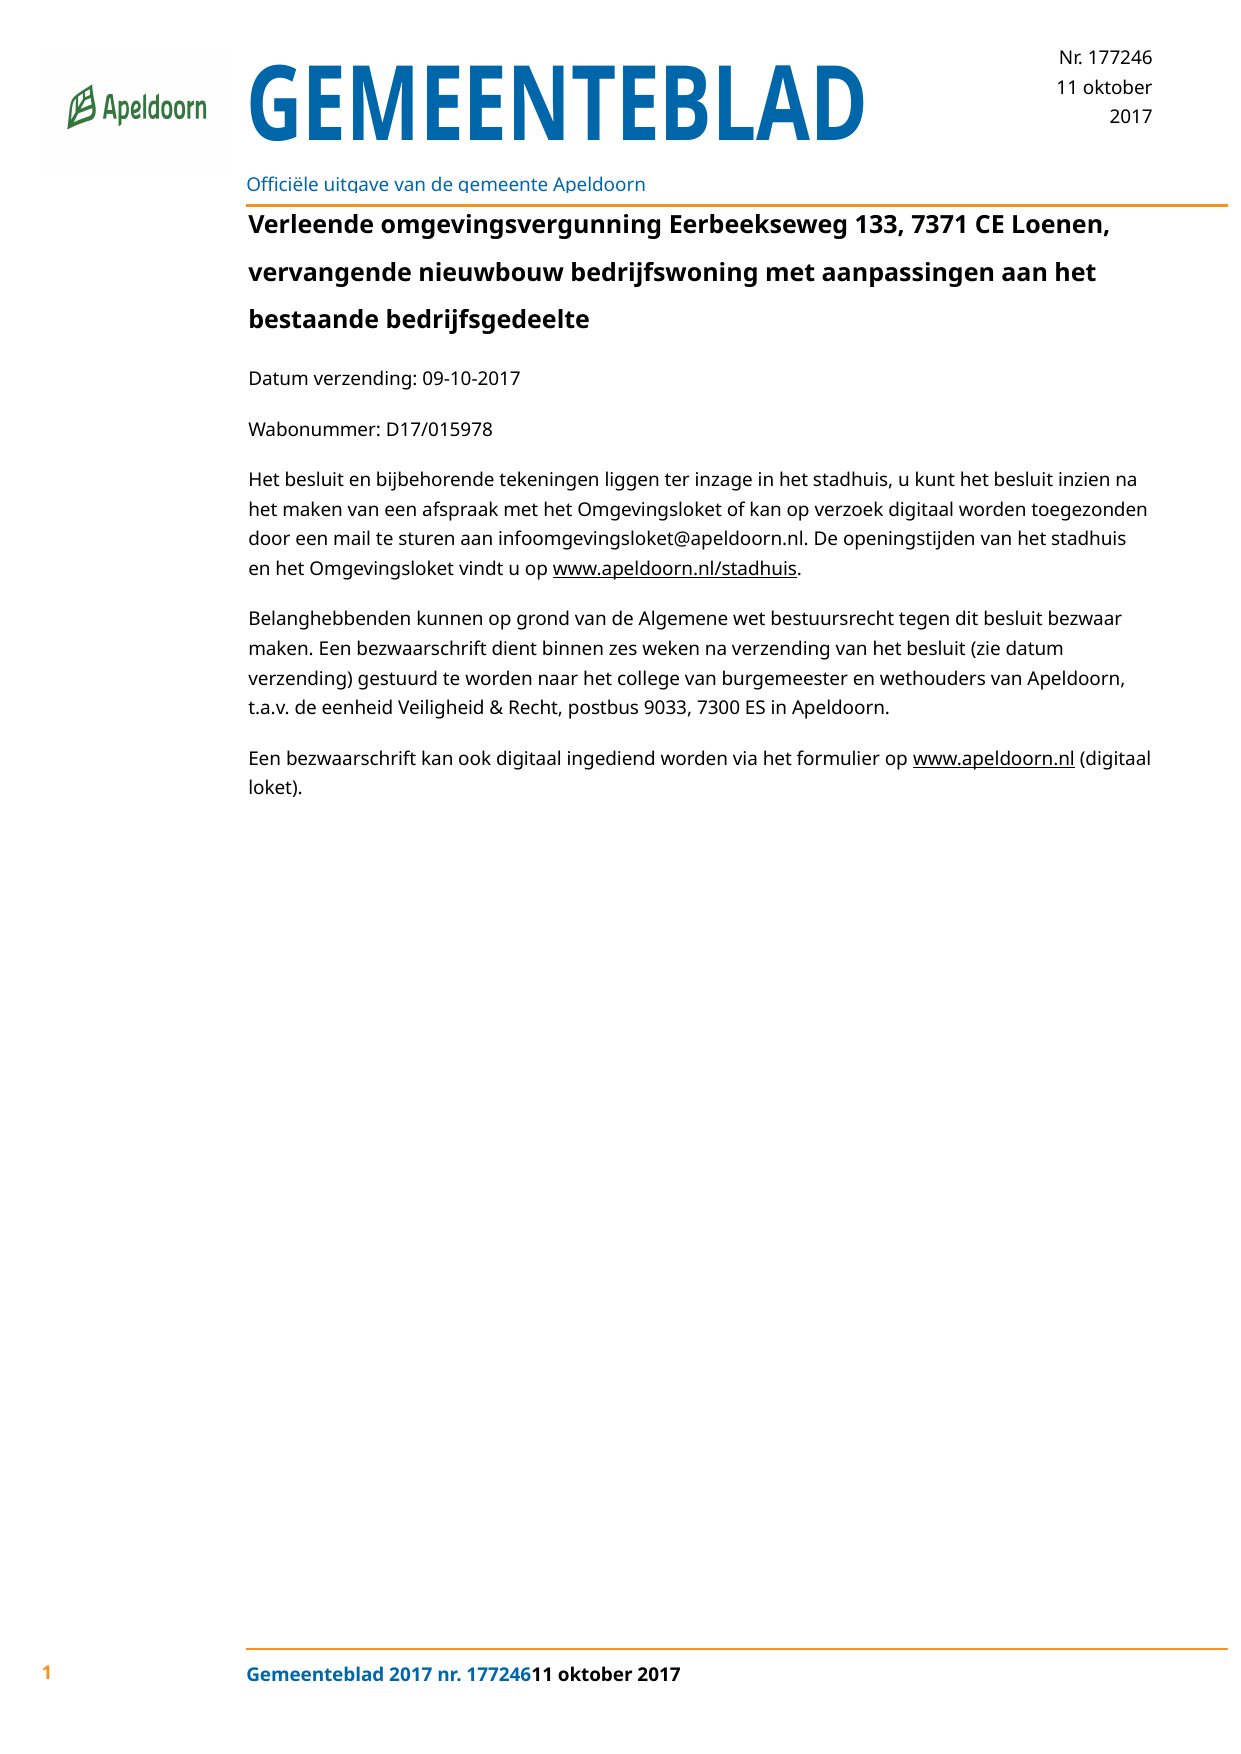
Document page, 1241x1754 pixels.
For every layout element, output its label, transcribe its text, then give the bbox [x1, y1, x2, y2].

text Verleende omgevingsvergunning Eerbeekseweg 133, 7371 CE Loenen, vervangende nieuwbouw bedrijfswoning met aanpassingen aan het bestaande bedrijfsgedeelte [248, 207, 1152, 336]
text Een bezwaarschrift kan ook digitaal ingediend worden via het formulier op www.apeldoorn.nl (digitaal loket). [248, 745, 1152, 800]
picture [41, 47, 231, 172]
text Het besluit en bijbehorende tekeningen liggen ter inzage in het stadhuis, u kunt het besluit inzien na het maken van een afspraak met het Omgevingsloket of kan op verzoek digitaal worden toegezonden door een mail te sturen aan infoomgevingsloket@apeldoorn.nl. De openingstijden van het stadhuis en het Omgevingsloket vindt u op www.apeldoorn.nl/stadhuis. [248, 466, 1152, 581]
text Datum verzending: 09-10-2017 [248, 366, 1152, 391]
text Belanghebbenden kunnen op grond van de Algemene wet bestuursrecht tegen dit besluit bezwaar maken. Een bezwaarschrift dient binnen zes weken na verzending van het besluit (zie datum verzending) gestuurd te worden naar het college van burgemeester en wethouders van Apeldoorn, t.a.v. de eenheid Veiligheid & Recht, postbus 9033, 7300 ES in Apeldoorn. [248, 606, 1152, 720]
text Wabonummer: D17/015978 [248, 416, 1152, 442]
